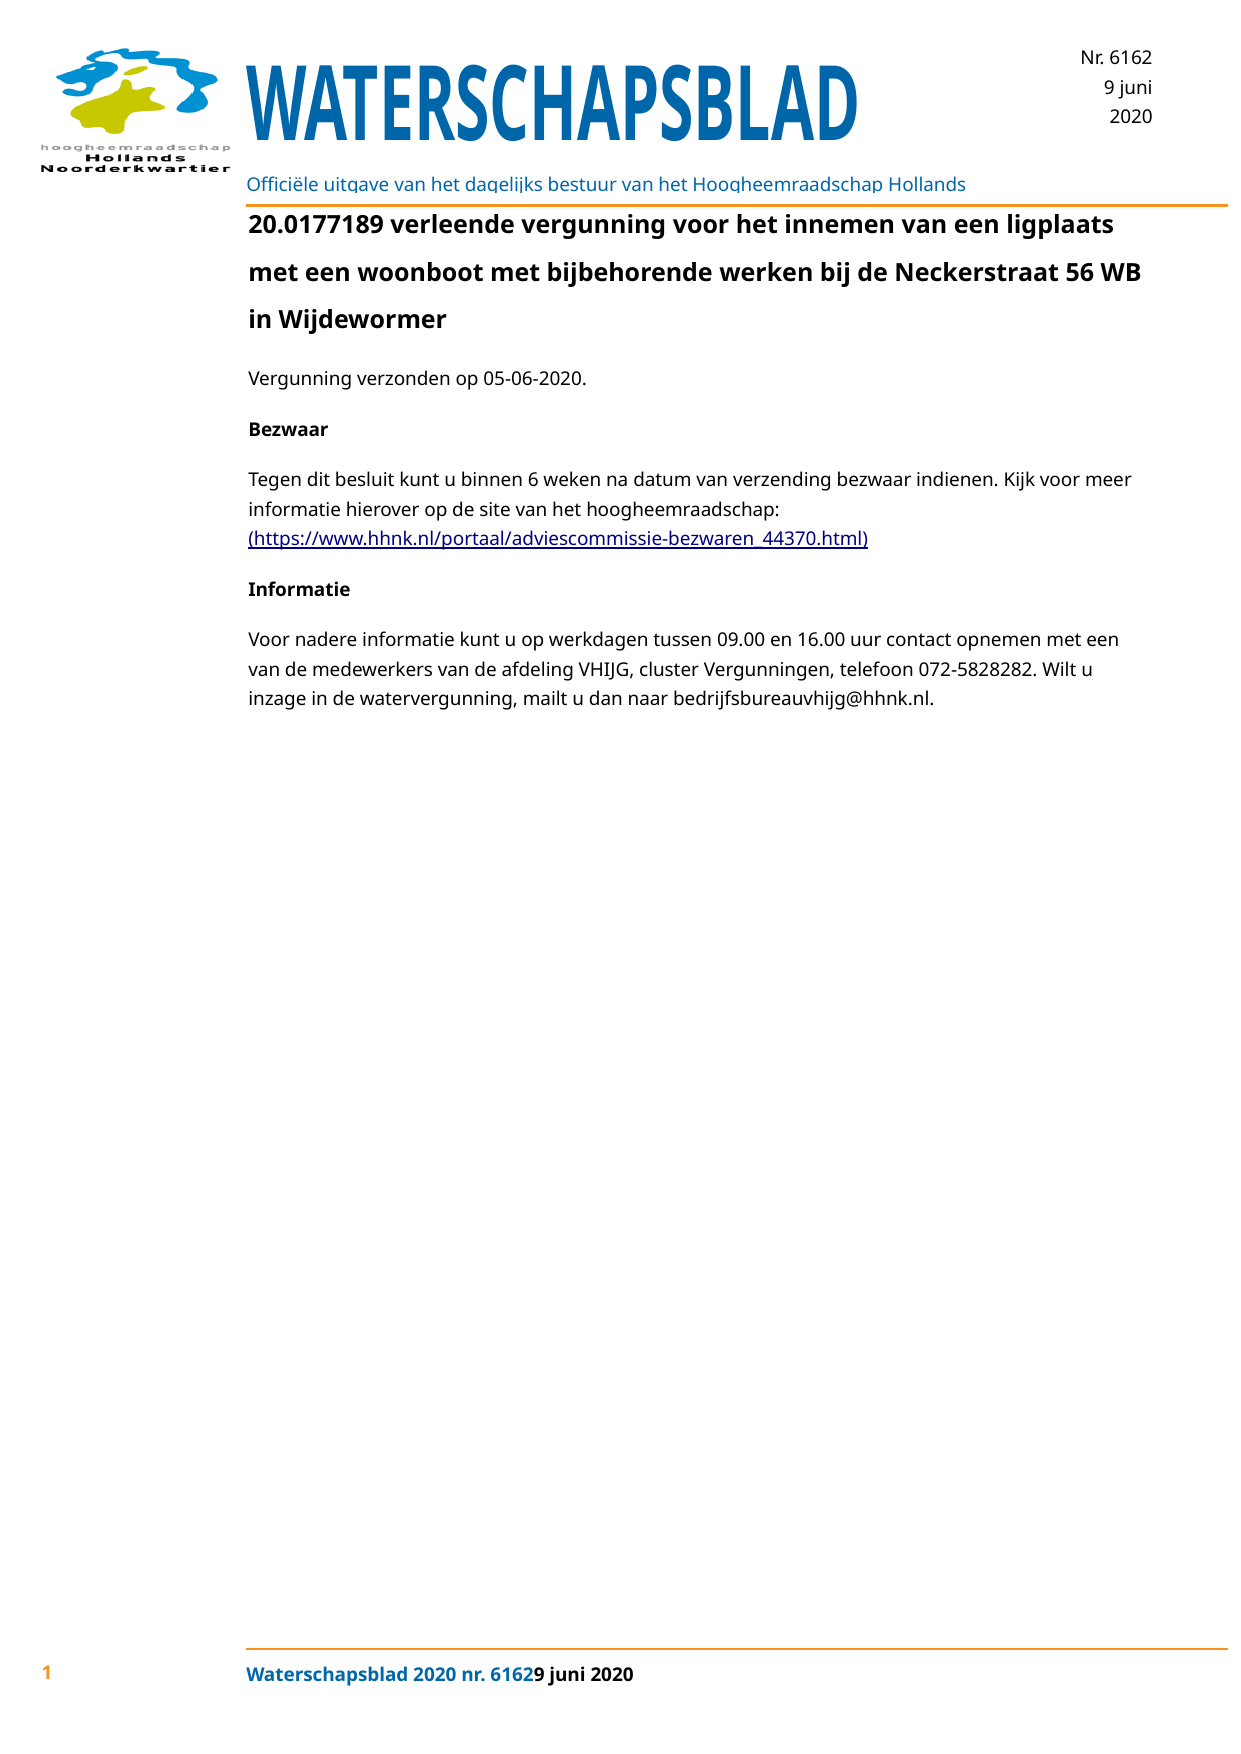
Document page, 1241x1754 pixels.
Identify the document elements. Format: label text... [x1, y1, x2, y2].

picture [41, 47, 231, 172]
text Vergunning verzonden op 05-06-2020. [248, 366, 1152, 391]
text Voor nadere informatie kunt u op werkdagen tussen 09.00 en 16.00 uur contact opnemen met een van de medewerkers van de afdeling VHIJG, cluster Vergunningen, telefoon 072-5828282. Wilt u inzage in de watervergunning, mailt u dan naar bedrijfsbureauvhijg@hhnk.nl. [248, 626, 1152, 711]
text Tegen dit besluit kunt u binnen 6 weken na datum van verzending bezwaar indienen. Kijk voor meer informatie hierover op de site van het hoogheemraadschap: (https://www.hhnk.nl/portaal/adviescommissie-bezwaren_44370.html) [248, 466, 1152, 551]
text 20.0177189 verleende vergunning voor het innemen van een ligplaats met een woonboot met bijbehorende werken bij de Neckerstraat 56 WB in Wijdewormer [248, 207, 1152, 336]
text Bezwaar [248, 416, 1152, 442]
text Informatie [248, 576, 1152, 602]
